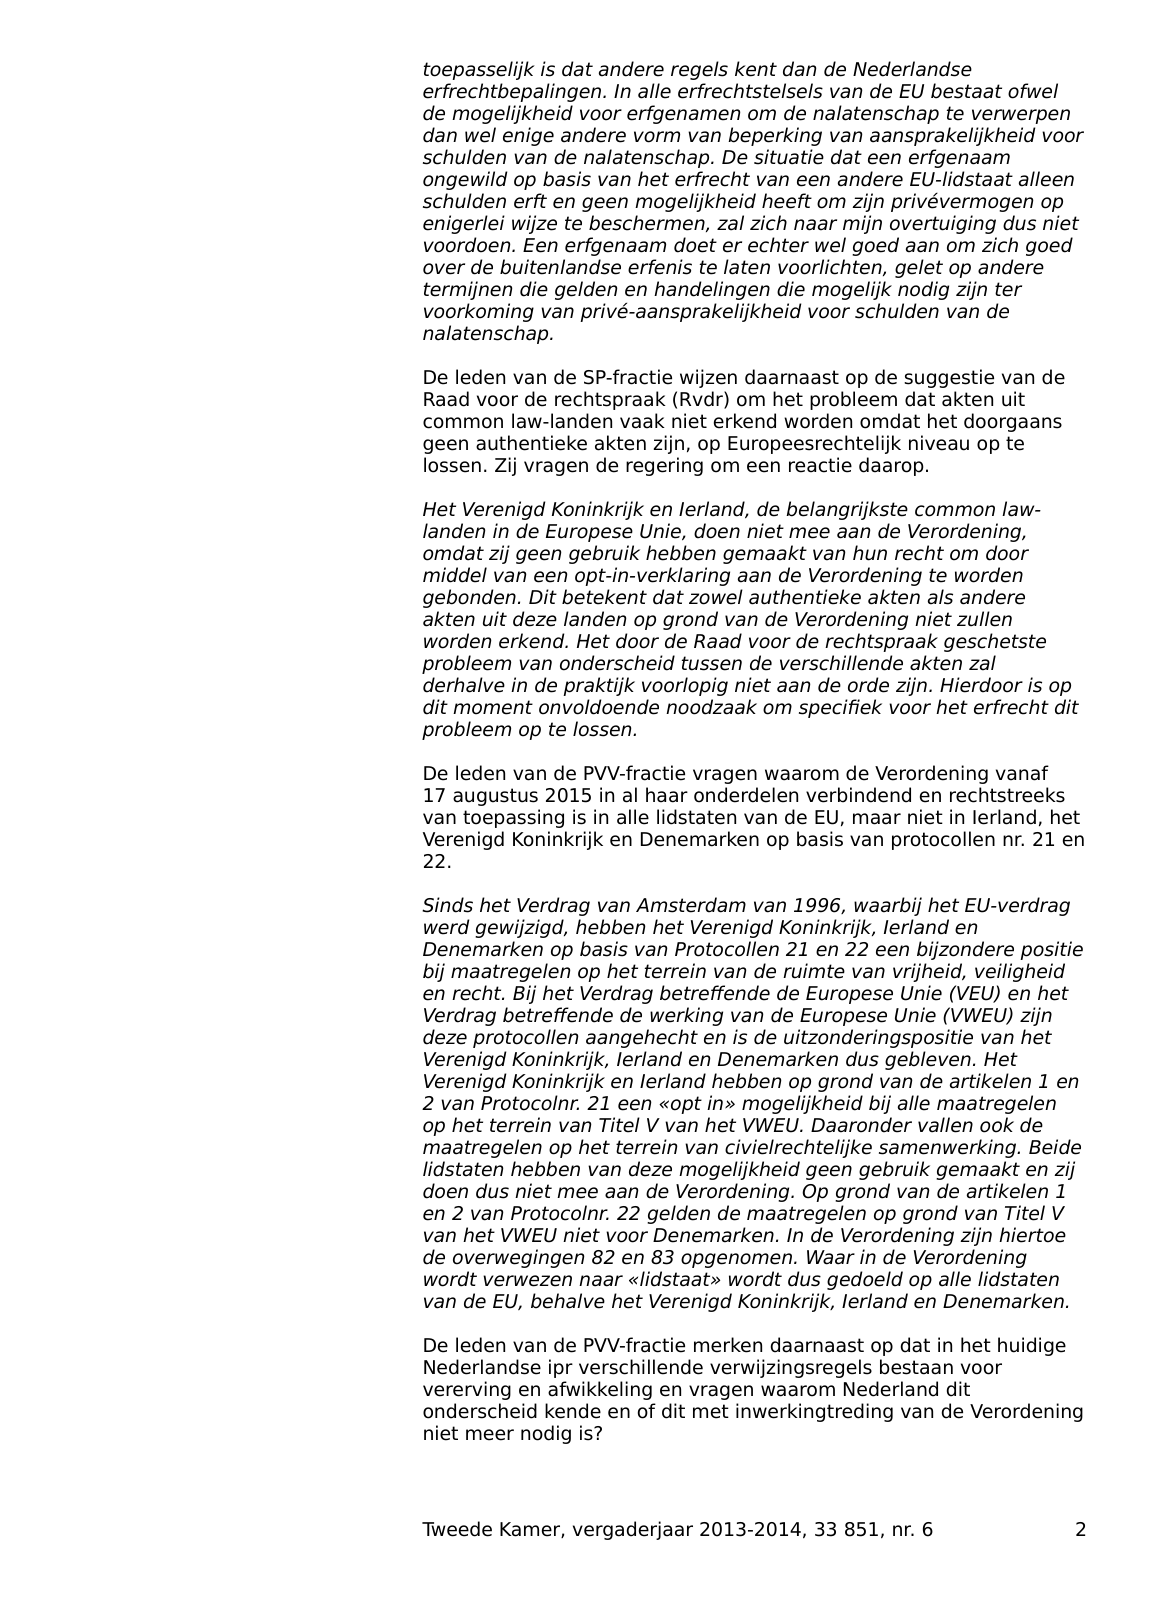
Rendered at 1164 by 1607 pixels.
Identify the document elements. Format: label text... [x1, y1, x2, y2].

text De leden van de PVV-fractie merken daarnaast op dat in het huidige Nederlandse ipr verschillende verwijzingsregels bestaan voor vererving en afwikkeling en vragen waarom Nederland dit onderscheid kende en of dit met inwerkingtreding van de Verordening niet meer nodig is? [422, 1335, 1087, 1445]
text De leden van de PVV-fractie vragen waarom de Verordening vanaf 17 augustus 2015 in al haar onderdelen verbindend en rechtstreeks van toepassing is in alle lidstaten van de EU, maar niet in Ierland, het Verenigd Koninkrijk en Denemarken op basis van protocollen nr. 21 en 22. [422, 763, 1087, 873]
text toepasselijk is dat andere regels kent dan de Nederlandse erfrechtbepalingen. In alle erfrechtstelsels van de EU bestaat ofwel de mogelijkheid voor erfgenamen om de nalatenschap te verwerpen dan wel enige andere vorm van beperking van aansprakelijkheid voor schulden van de nalatenschap. De situatie dat een erfgenaam ongewild op basis van het erfrecht van een andere EU-lidstaat alleen schulden erft en geen mogelijkheid heeft om zijn privévermogen op enigerlei wijze te beschermen, zal zich naar mijn overtuiging dus niet voordoen. Een erfgenaam doet er echter wel goed aan om zich goed over de buitenlandse erfenis te laten voorlichten, gelet op andere termijnen die gelden en handelingen die mogelijk nodig zijn ter voorkoming van privé-aansprakelijkheid voor schulden van de nalatenschap. [422, 59, 1087, 345]
text Het Verenigd Koninkrijk en Ierland, de belangrijkste common law-landen in de Europese Unie, doen niet mee aan de Verordening, omdat zij geen gebruik hebben gemaakt van hun recht om door middel van een opt-in-verklaring aan de Verordening te worden gebonden. Dit betekent dat zowel authentieke akten als andere akten uit deze landen op grond van de Verordening niet zullen worden erkend. Het door de Raad voor de rechtspraak geschetste probleem van onderscheid tussen de verschillende akten zal derhalve in de praktijk voorlopig niet aan de orde zijn. Hierdoor is op dit moment onvoldoende noodzaak om specifiek voor het erfrecht dit probleem op te lossen. [422, 499, 1087, 741]
text Sinds het Verdrag van Amsterdam van 1996, waarbij het EU-verdrag werd gewijzigd, hebben het Verenigd Koninkrijk, Ierland en Denemarken op basis van Protocollen 21 en 22 een bijzondere positie bij maatregelen op het terrein van de ruimte van vrijheid, veiligheid en recht. Bij het Verdrag betreffende de Europese Unie (VEU) en het Verdrag betreffende de werking van de Europese Unie (VWEU) zijn deze protocollen aangehecht en is de uitzonderingspositie van het Verenigd Koninkrijk, Ierland en Denemarken dus gebleven. Het Verenigd Koninkrijk en Ierland hebben op grond van de artikelen 1 en 2 van Protocolnr. 21 een «opt in» mogelijkheid bij alle maatregelen op het terrein van Titel V van het VWEU. Daaronder vallen ook de maatregelen op het terrein van civielrechtelijke samenwerking. Beide lidstaten hebben van deze mogelijkheid geen gebruik gemaakt en zij doen dus niet mee aan de Verordening. Op grond van de artikelen 1 en 2 van Protocolnr. 22 gelden de maatregelen op grond van Titel V van het VWEU niet voor Denemarken. In de Verordening zijn hiertoe de overwegingen 82 en 83 opgenomen. Waar in de Verordening wordt verwezen naar «lidstaat» wordt dus gedoeld op alle lidstaten van de EU, behalve het Verenigd Koninkrijk, Ierland en Denemarken. [422, 895, 1087, 1313]
text De leden van de SP-fractie wijzen daarnaast op de suggestie van de Raad voor de rechtspraak (Rvdr) om het probleem dat akten uit common law-landen vaak niet erkend worden omdat het doorgaans geen authentieke akten zijn, op Europeesrechtelijk niveau op te lossen. Zij vragen de regering om een reactie daarop. [422, 367, 1087, 477]
